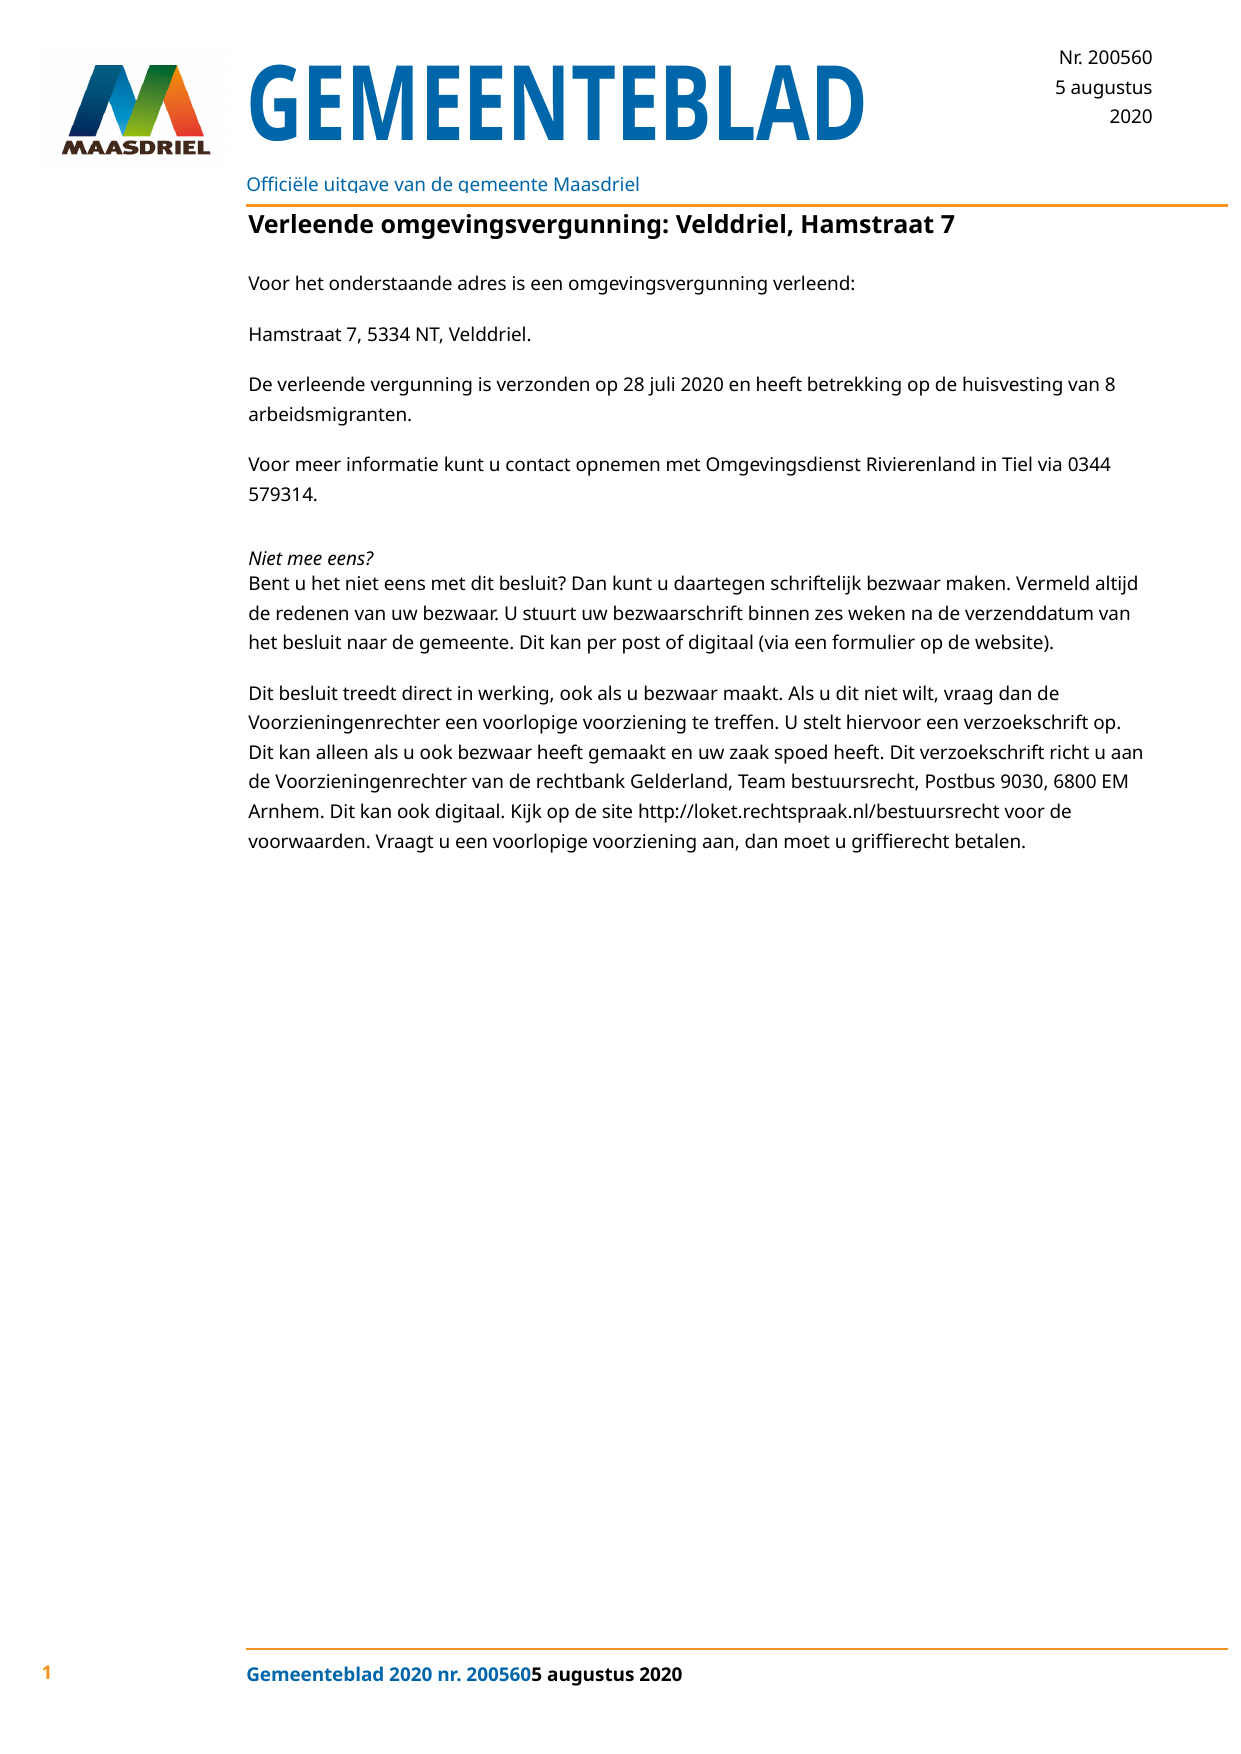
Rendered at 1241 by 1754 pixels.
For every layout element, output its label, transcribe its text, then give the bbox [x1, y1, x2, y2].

text Verleende omgevingsvergunning: Velddriel, Hamstraat 7 [248, 207, 1152, 241]
text Dit besluit treedt direct in werking, ook als u bezwaar maakt. Als u dit niet wilt, vraag dan de Voorzieningenrechter een voorlopige voorziening te treffen. U stelt hiervoor een verzoekschrift op. Dit kan alleen als u ook bezwaar heeft gemaakt en uw zaak spoed heeft. Dit verzoekschrift richt u aan de Voorzieningenrechter van de rechtbank Gelderland, Team bestuursrecht, Postbus 9030, 6800 EM Arnhem. Dit kan ook digitaal. Kijk op de site http://loket.rechtspraak.nl/bestuursrecht voor de voorwaarden. Vraagt u een voorlopige voorziening aan, dan moet u griffierecht betalen. [248, 680, 1152, 854]
text Voor het onderstaande adres is een omgevingsvergunning verleend: [248, 270, 1152, 296]
text Niet mee eens? [248, 545, 1152, 570]
text De verleende vergunning is verzonden op 28 juli 2020 en heeft betrekking op de huisvesting van 8 arbeidsmigranten. [248, 371, 1152, 426]
text Bent u het niet eens met dit besluit? Dan kunt u daartegen schriftelijk bezwaar maken. Vermeld altijd de redenen van uw bezwaar. U stuurt uw bezwaarschrift binnen zes weken na de verzenddatum van het besluit naar de gemeente. Dit kan per post of digitaal (via een formulier op de website). [248, 570, 1152, 655]
text Hamstraat 7, 5334 NT, Velddriel. [248, 321, 1152, 346]
text Voor meer informatie kunt u contact opnemen met Omgevingsdienst Rivierenland in Tiel via 0344 579314. [248, 451, 1152, 506]
picture [41, 47, 231, 172]
